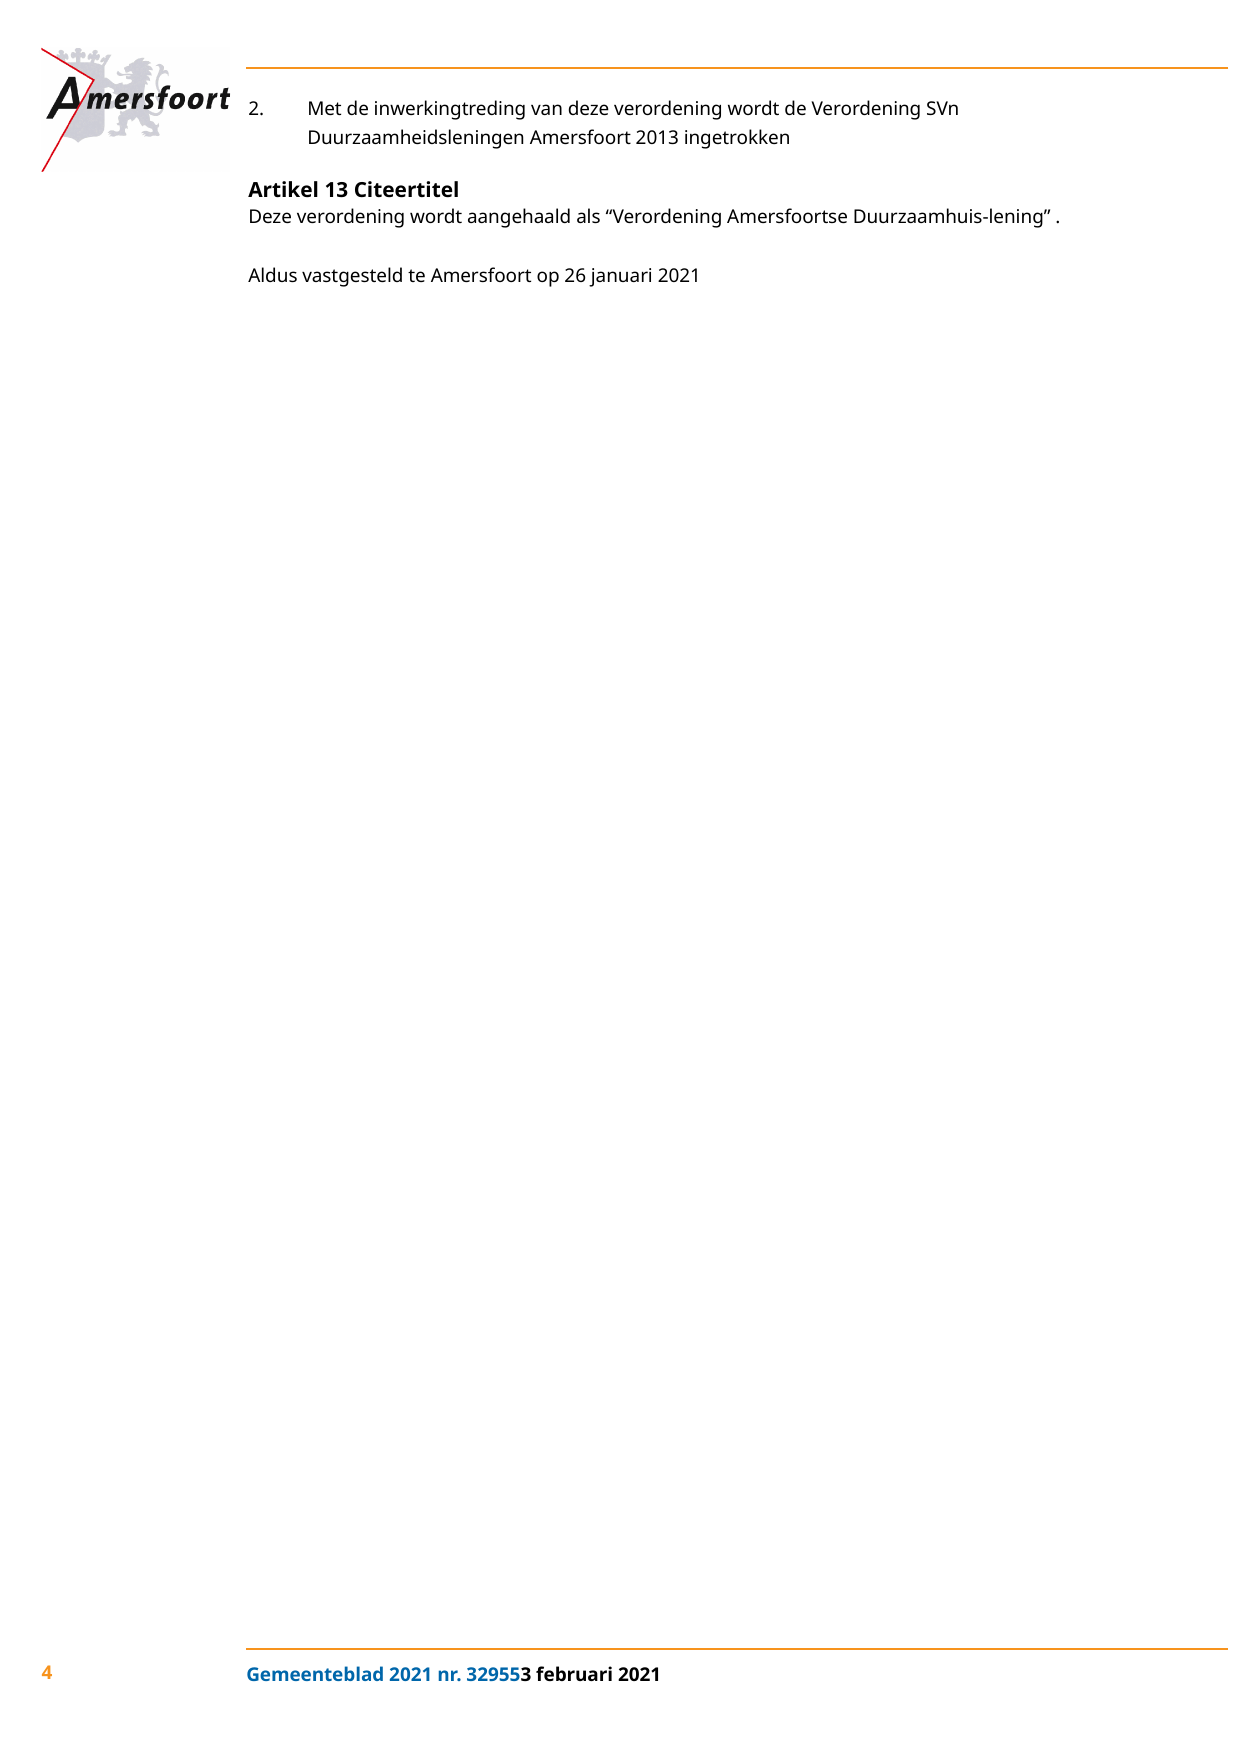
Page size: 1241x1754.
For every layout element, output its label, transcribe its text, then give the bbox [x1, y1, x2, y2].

text Aldus vastgesteld te Amersfoort op 26 januari 2021 [248, 262, 1152, 288]
text Artikel 13 Citeertitel [248, 175, 1152, 203]
text Deze verordening wordt aangehaald als “Verordening Amersfoortse Duurzaamhuis-lening” . [248, 203, 1152, 229]
picture [41, 47, 231, 172]
list Met de inwerkingtreding van deze verordening wordt de Verordening SVn Duurzaamheidsleningen Amersfoort 2013 ingetrokken [248, 95, 1152, 150]
